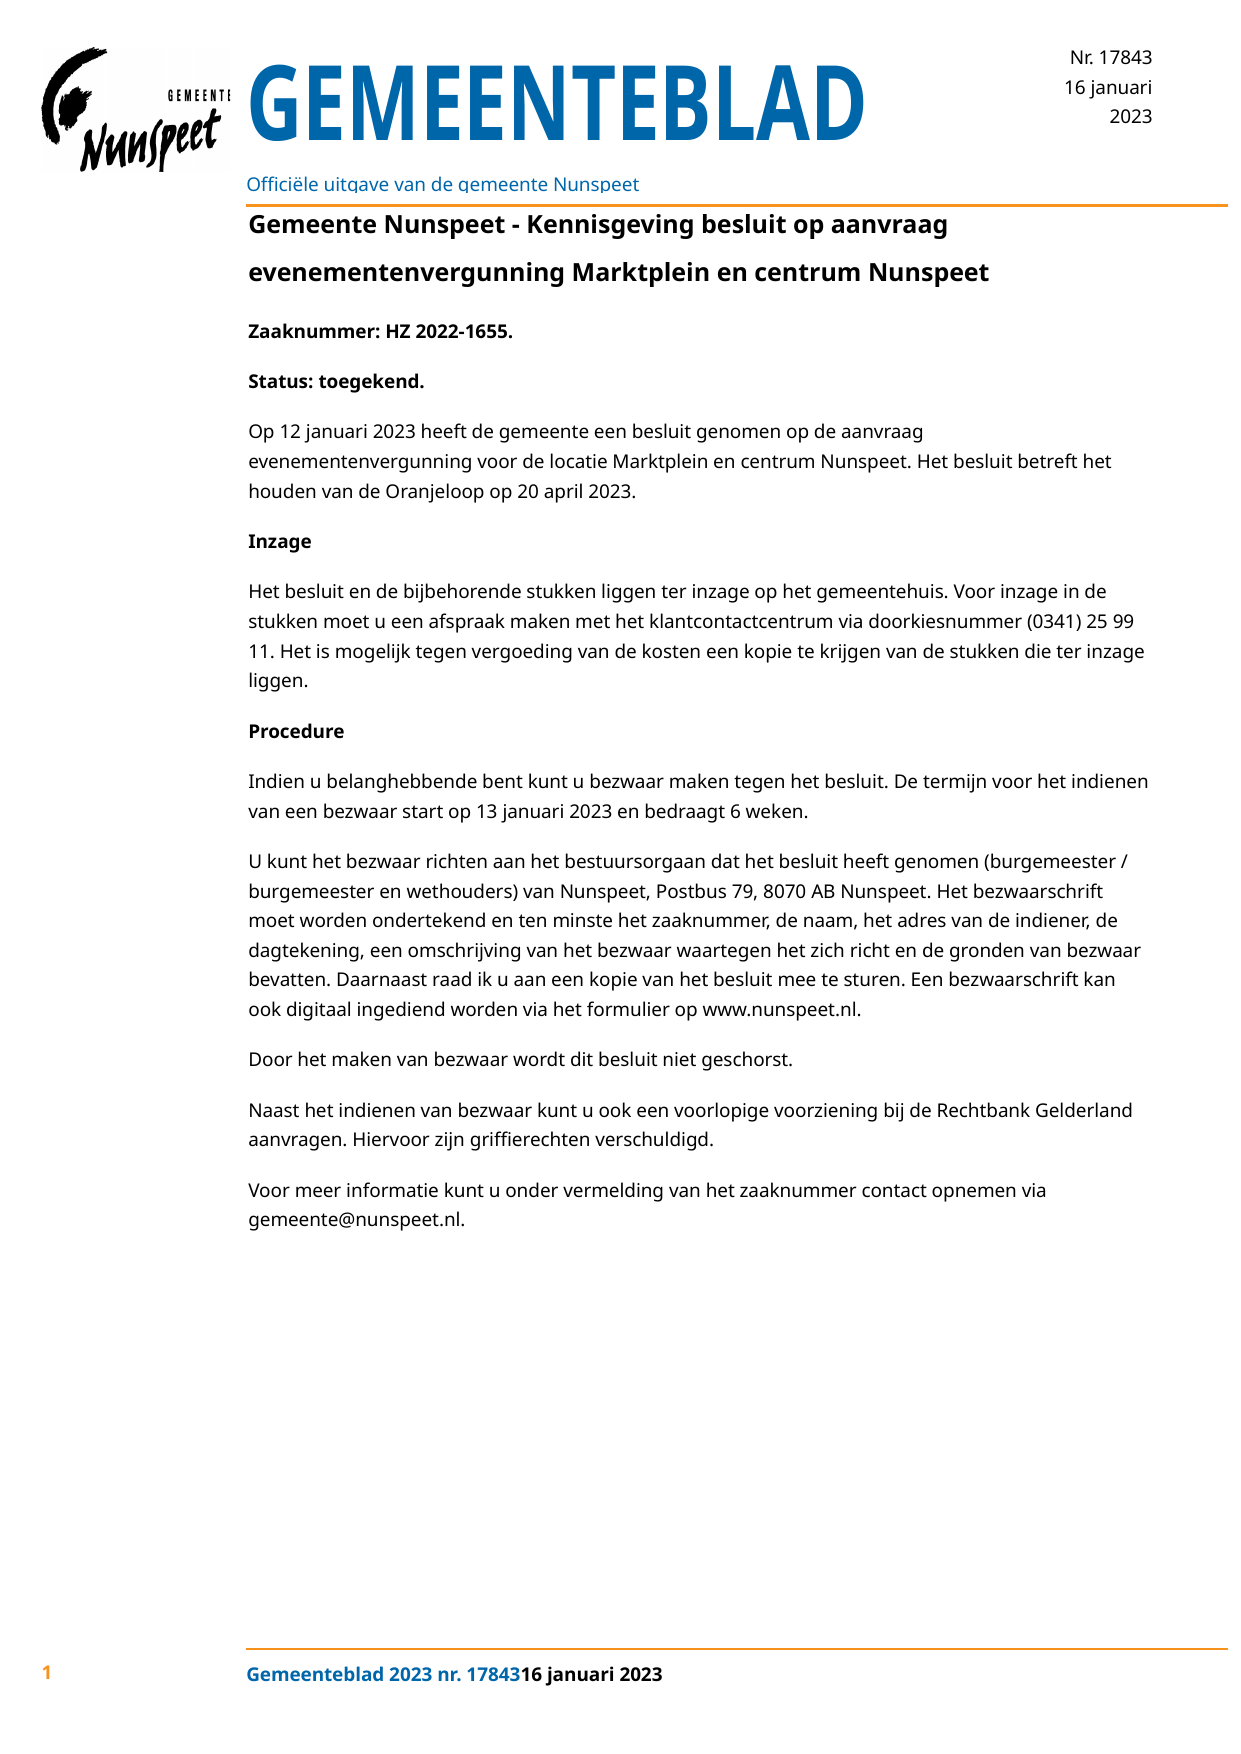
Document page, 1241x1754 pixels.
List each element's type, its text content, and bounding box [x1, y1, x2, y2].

text Het besluit en de bijbehorende stukken liggen ter inzage op het gemeentehuis. Voor inzage in de stukken moet u een afspraak maken met het klantcontactcentrum via doorkiesnummer (0341) 25 99 11. Het is mogelijk tegen vergoeding van de kosten een kopie te krijgen van de stukken die ter inzage liggen. [248, 579, 1152, 693]
text Naast het indienen van bezwaar kunt u ook een voorlopige voorziening bij de Rechtbank Gelderland aanvragen. Hiervoor zijn griffierechten verschuldigd. [248, 1097, 1152, 1152]
text U kunt het bezwaar richten aan het bestuursorgaan dat het besluit heeft genomen (burgemeester / burgemeester en wethouders) van Nunspeet, Postbus 79, 8070 AB Nunspeet. Het bezwaarschrift moet worden ondertekend en ten minste het zaaknummer, de naam, het adres van de indiener, de dagtekening, een omschrijving van het bezwaar waartegen het zich richt en de gronden van bezwaar bevatten. Daarnaast raad ik u aan een kopie van het besluit mee te sturen. Een bezwaarschrift kan ook digitaal ingediend worden via het formulier op www.nunspeet.nl. [248, 848, 1152, 1022]
text Procedure [248, 718, 1152, 744]
text Inzage [248, 528, 1152, 554]
text Gemeente Nunspeet - Kennisgeving besluit op aanvraag evenementenvergunning Marktplein en centrum Nunspeet [248, 207, 1152, 288]
text Door het maken van bezwaar wordt dit besluit niet geschorst. [248, 1047, 1152, 1072]
text Indien u belanghebbende bent kunt u bezwaar maken tegen het besluit. De termijn voor het indienen van een bezwaar start op 13 januari 2023 en bedraagt 6 weken. [248, 768, 1152, 824]
text Op 12 januari 2023 heeft de gemeente een besluit genomen op de aanvraag evenementenvergunning voor de locatie Marktplein en centrum Nunspeet. Het besluit betreft het houden van de Oranjeloop op 20 april 2023. [248, 419, 1152, 504]
text Voor meer informatie kunt u onder vermelding van het zaaknummer contact opnemen via gemeente@nunspeet.nl. [248, 1177, 1152, 1232]
picture [41, 47, 231, 172]
text Status: toegekend. [248, 368, 1152, 394]
text Zaaknummer: HZ 2022-1655. [248, 318, 1152, 344]
